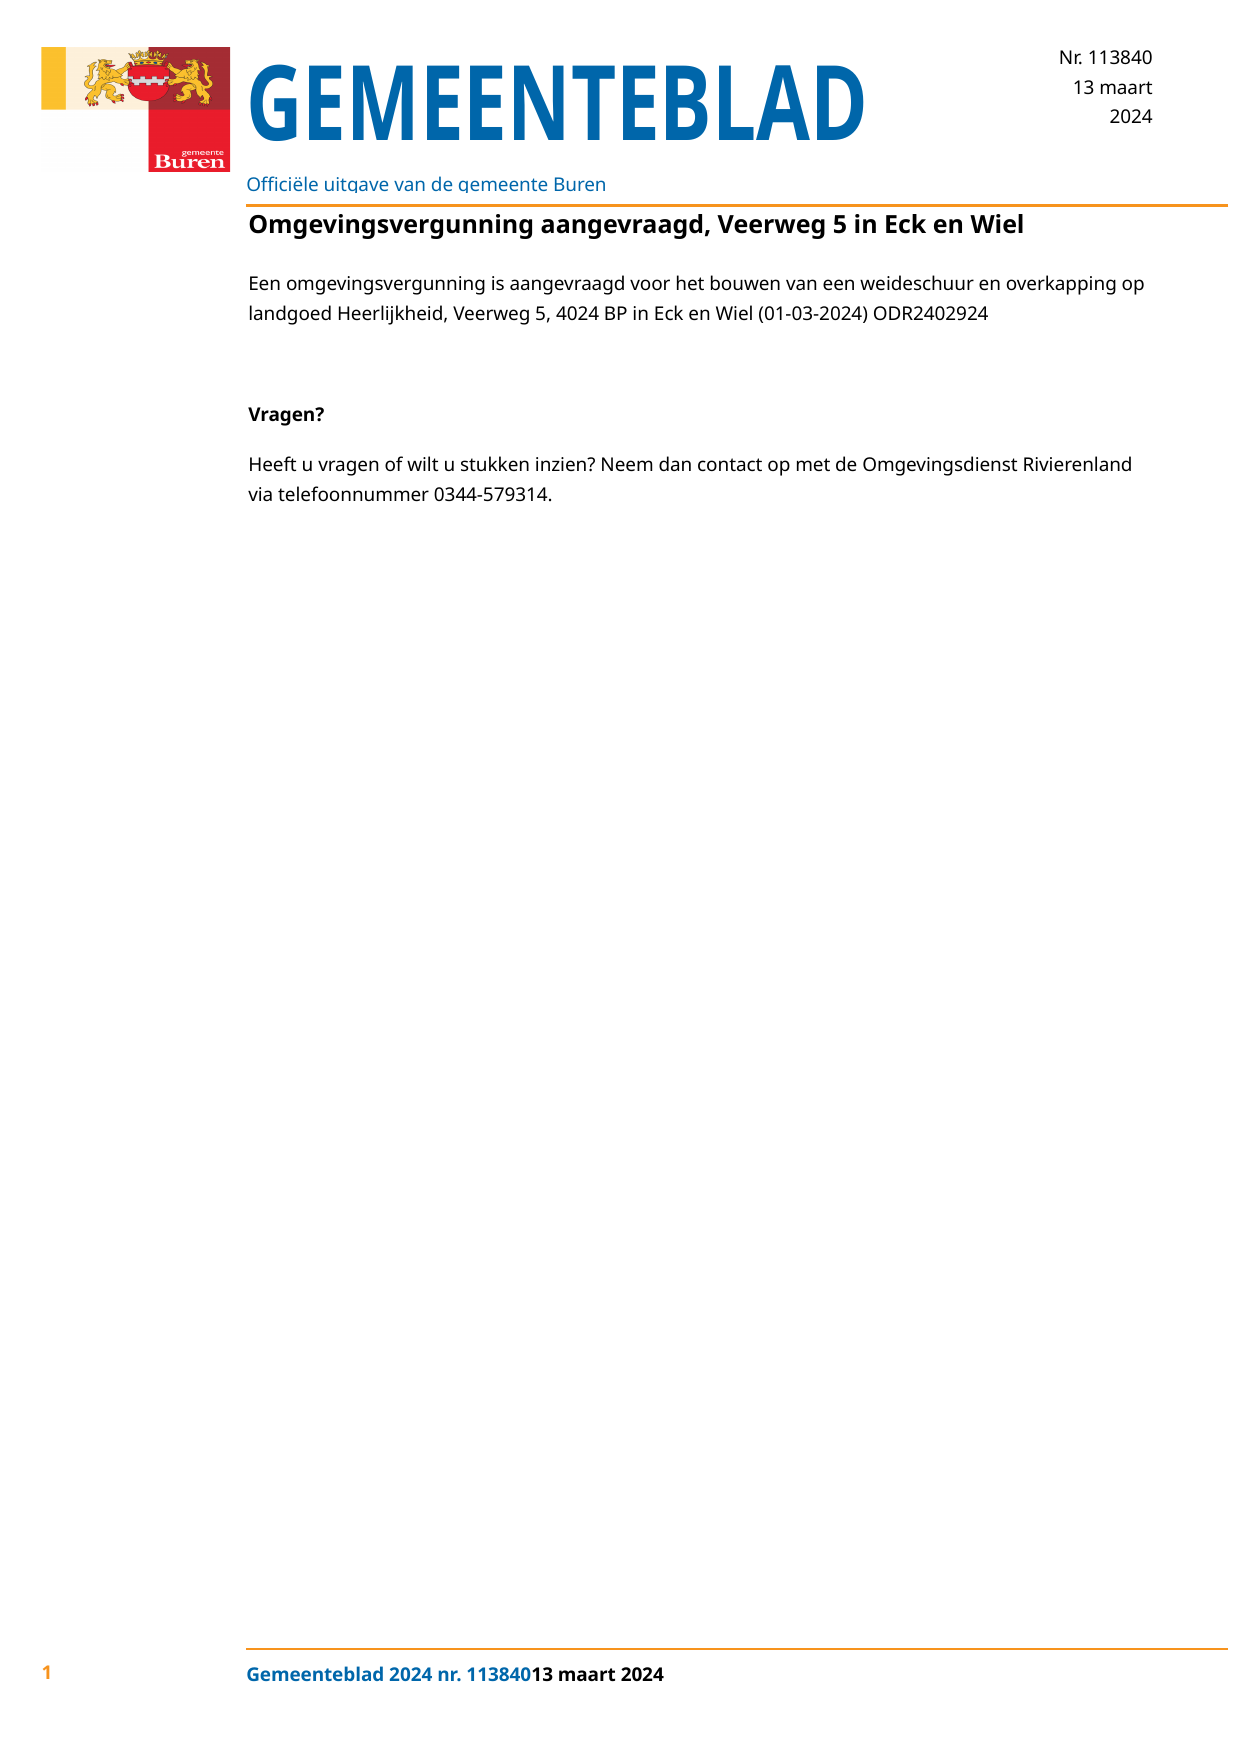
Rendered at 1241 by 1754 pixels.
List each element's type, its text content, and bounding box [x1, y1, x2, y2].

picture [41, 47, 231, 172]
text Omgevingsvergunning aangevraagd, Veerweg 5 in Eck en Wiel [248, 207, 1152, 241]
text Een omgevingsvergunning is aangevraagd voor het bouwen van een weideschuur en overkapping op landgoed Heerlijkheid, Veerweg 5, 4024 BP in Eck en Wiel (01-03-2024) ODR2402924 [248, 270, 1152, 326]
text Heeft u vragen of wilt u stukken inzien? Neem dan contact op met de Omgevingsdienst Rivierenland via telefoonnummer 0344-579314. [248, 451, 1152, 506]
text Vragen? [248, 401, 1152, 426]
